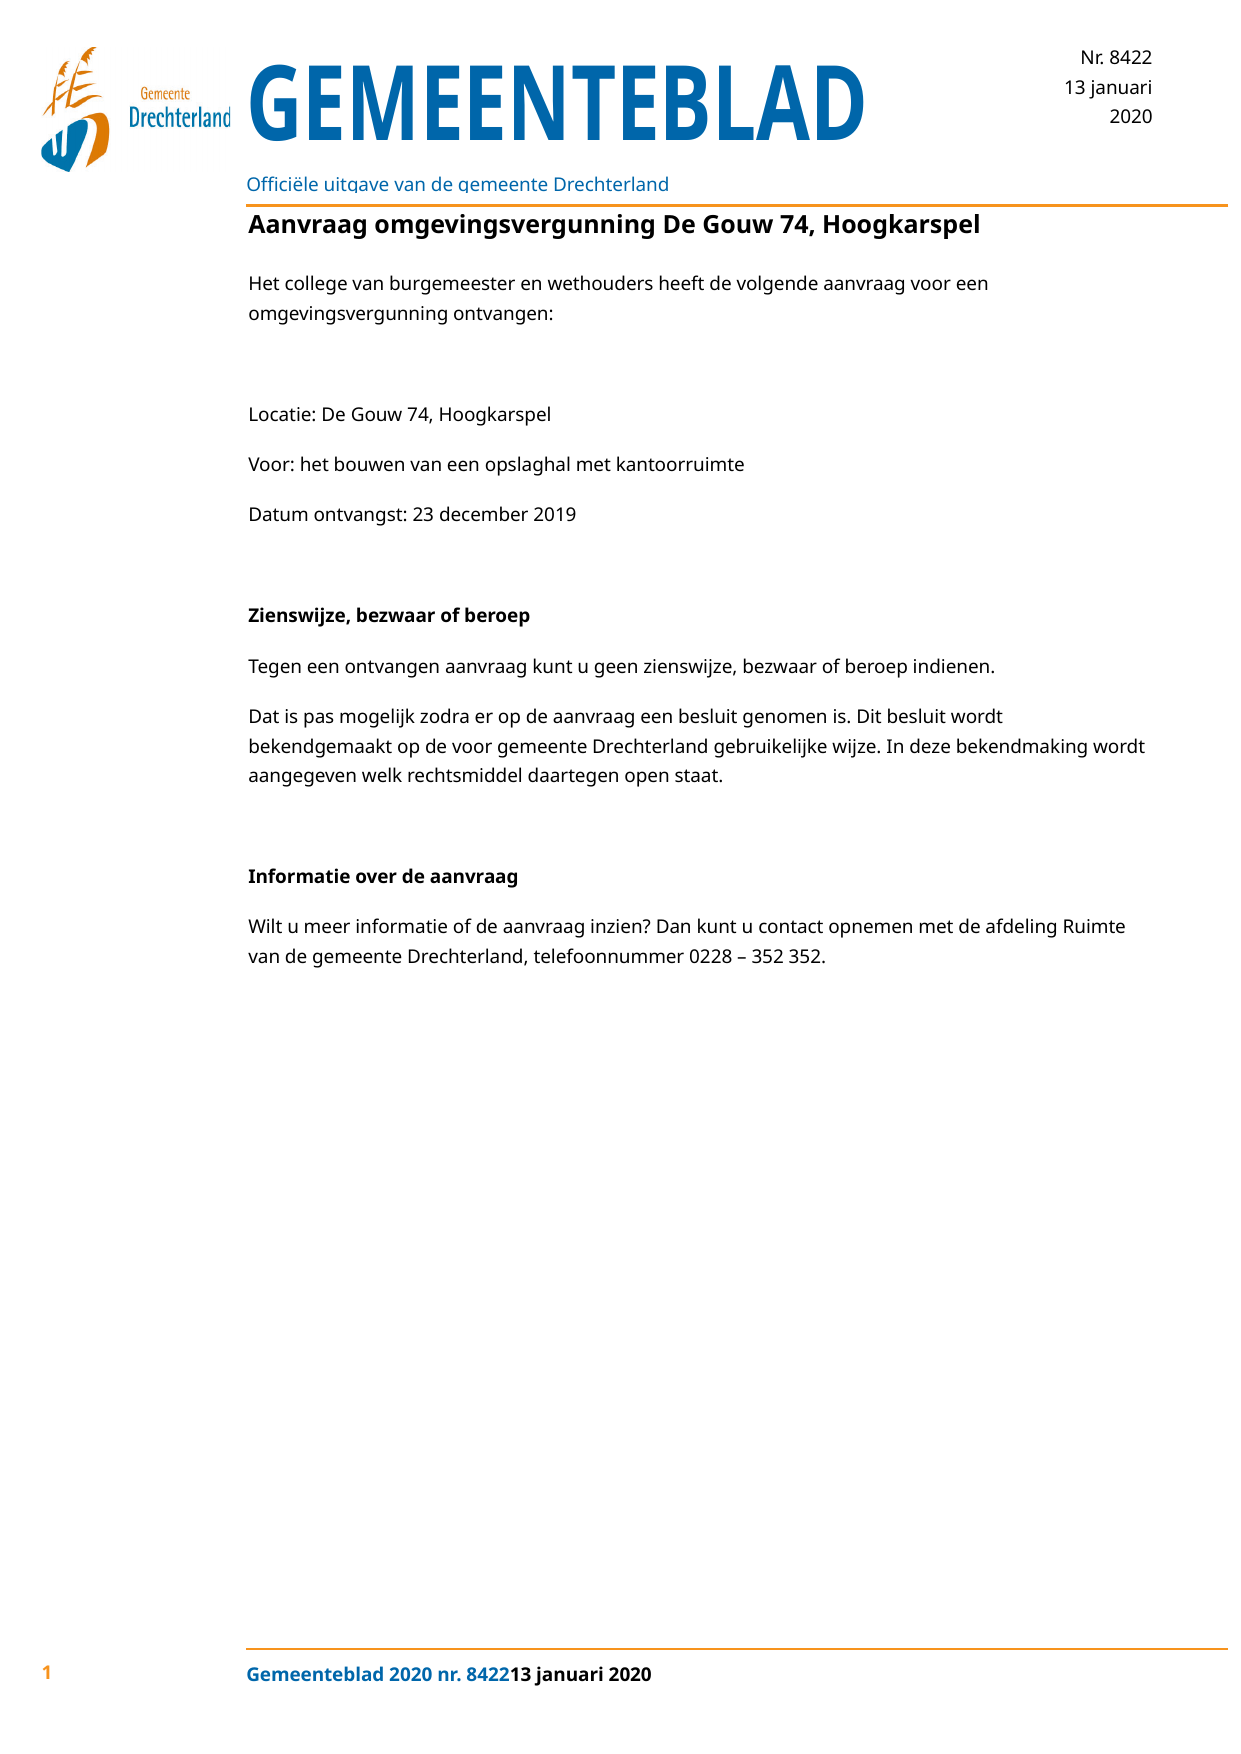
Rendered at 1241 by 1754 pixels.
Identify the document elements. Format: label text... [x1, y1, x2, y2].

picture [41, 47, 231, 172]
text Locatie: De Gouw 74, Hoogkarspel [248, 401, 1152, 426]
text Dat is pas mogelijk zodra er op de aanvraag een besluit genomen is. Dit besluit wordt bekendgemaakt op de voor gemeente Drechterland gebruikelijke wijze. In deze bekendmaking wordt aangegeven welk rechtsmiddel daartegen open staat. [248, 703, 1152, 788]
text Informatie over de aanvraag [248, 863, 1152, 889]
text Zienswijze, bezwaar of beroep [248, 602, 1152, 628]
text Tegen een ontvangen aanvraag kunt u geen zienswijze, bezwaar of beroep indienen. [248, 653, 1152, 678]
text Voor: het bouwen van een opslaghal met kantoorruimte [248, 451, 1152, 477]
picture [226, 115, 231, 124]
text Wilt u meer informatie of de aanvraag inzien? Dan kunt u contact opnemen met de afdeling Ruimte van de gemeente Drechterland, telefoonnummer 0228 – 352 352. [248, 914, 1152, 969]
picture [41, 158, 64, 172]
text Aanvraag omgevingsvergunning De Gouw 74, Hoogkarspel [248, 207, 1152, 241]
text Het college van burgemeester en wethouders heeft de volgende aanvraag voor een omgevingsvergunning ontvangen: [248, 270, 1152, 326]
text Datum ontvangst: 23 december 2019 [248, 502, 1152, 527]
